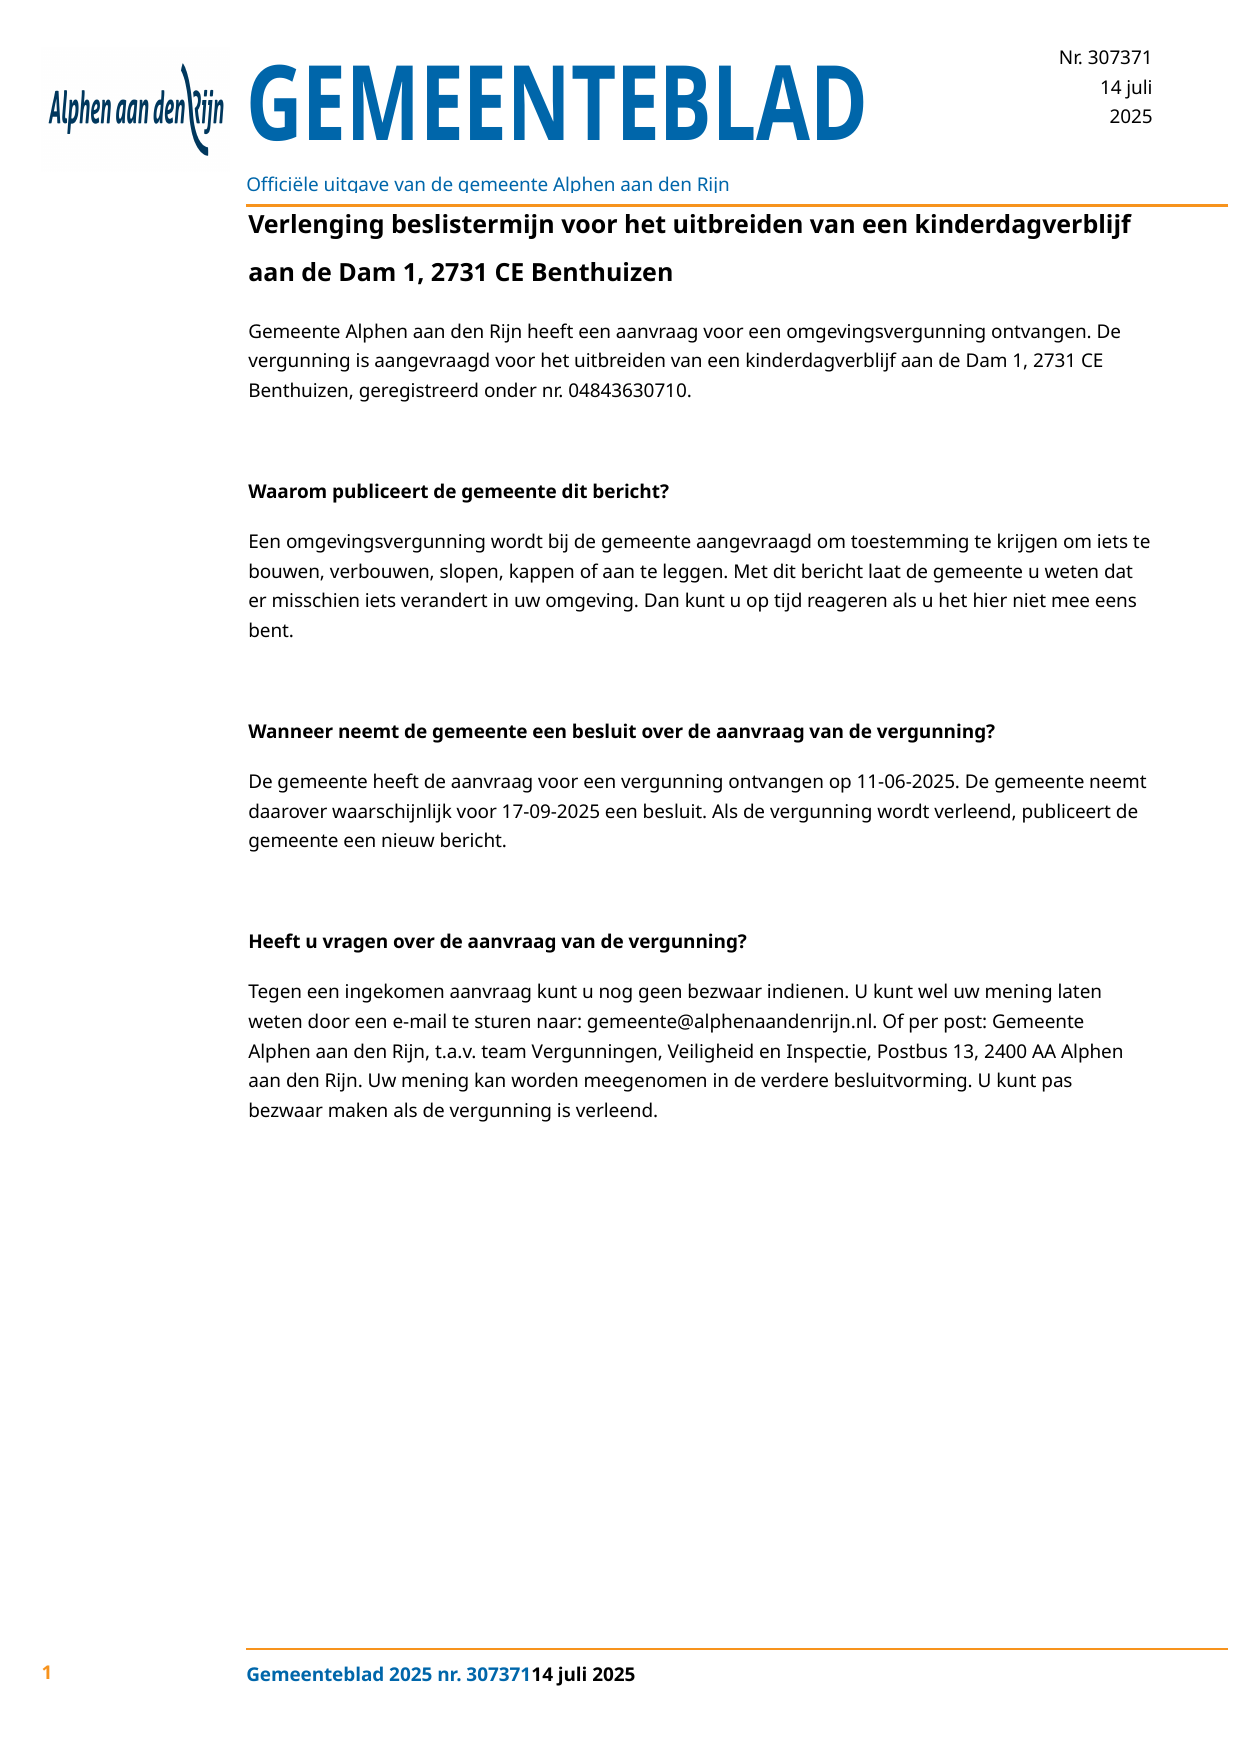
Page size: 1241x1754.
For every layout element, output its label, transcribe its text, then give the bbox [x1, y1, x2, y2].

text Heeft u vragen over de aanvraag van de vergunning? [248, 928, 1152, 954]
text Wanneer neemt de gemeente een besluit over de aanvraag van de vergunning? [248, 718, 1152, 744]
text Gemeente Alphen aan den Rijn heeft een aanvraag voor een omgevingsvergunning ontvangen. De vergunning is aangevraagd voor het uitbreiden van een kinderdagverblijf aan de Dam 1, 2731 CE Benthuizen, geregistreerd onder nr. 04843630710. [248, 318, 1152, 403]
text Waarom publiceert de gemeente dit bericht? [248, 478, 1152, 504]
text Een omgevingsvergunning wordt bij de gemeente aangevraagd om toestemming te krijgen om iets te bouwen, verbouwen, slopen, kappen of aan te leggen. Met dit bericht laat de gemeente u weten dat er misschien iets verandert in uw omgeving. Dan kunt u op tijd reageren als u het hier niet mee eens bent. [248, 528, 1152, 643]
text Tegen een ingekomen aanvraag kunt u nog geen bezwaar indienen. U kunt wel uw mening laten weten door een e-mail te sturen naar: gemeente@alphenaandenrijn.nl. Of per post: Gemeente Alphen aan den Rijn, t.a.v. team Vergunningen, Veiligheid en Inspectie, Postbus 13, 2400 AA Alphen aan den Rijn. Uw mening kan worden meegenomen in de verdere besluitvorming. U kunt pas bezwaar maken als de vergunning is verleend. [248, 979, 1152, 1123]
text Verlenging beslistermijn voor het uitbreiden van een kinderdagverblijf aan de Dam 1, 2731 CE Benthuizen [248, 207, 1152, 288]
text De gemeente heeft de aanvraag voor een vergunning ontvangen op 11-06-2025. De gemeente neemt daarover waarschijnlijk voor 17-09-2025 een besluit. Als de vergunning wordt verleend, publiceert de gemeente een nieuw bericht. [248, 768, 1152, 853]
picture [41, 47, 231, 172]
